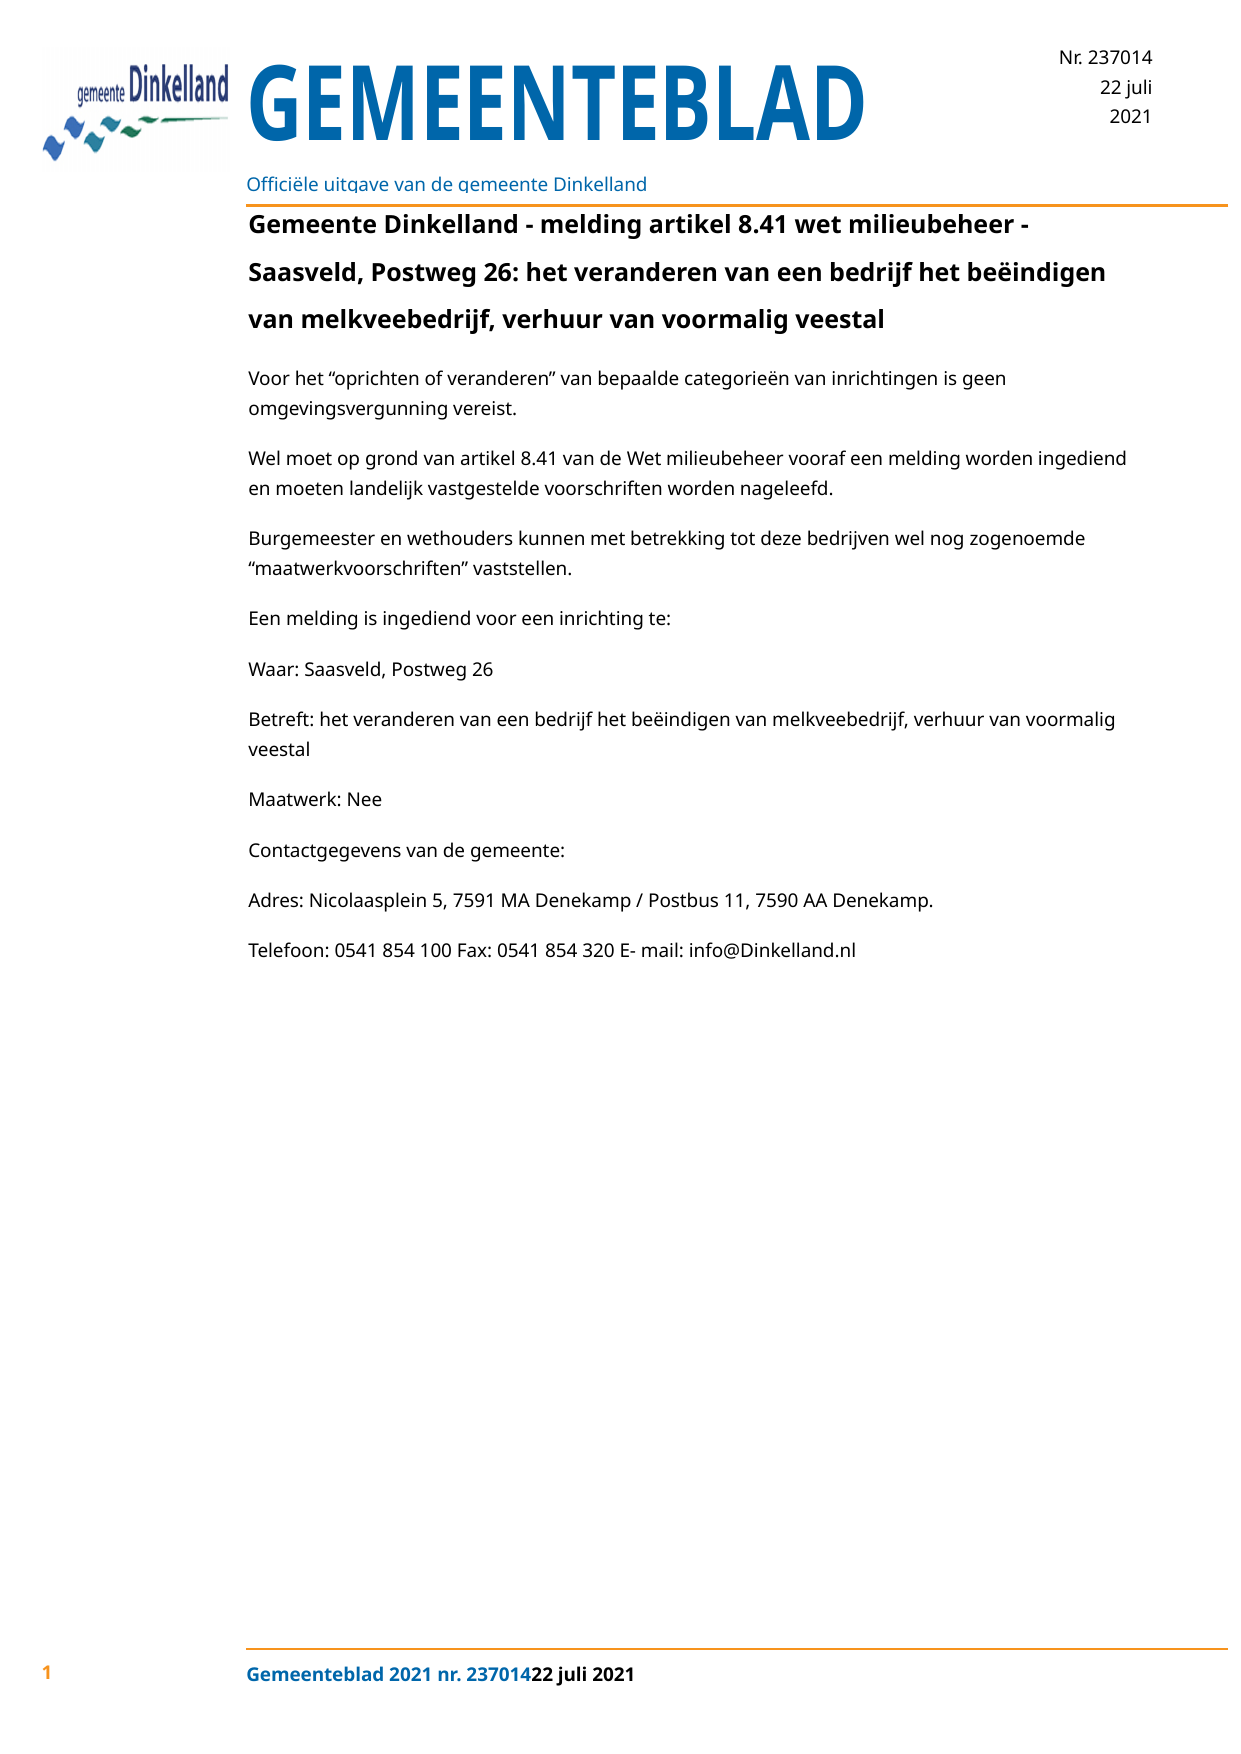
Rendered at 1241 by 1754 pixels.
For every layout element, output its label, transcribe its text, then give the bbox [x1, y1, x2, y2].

text Gemeente Dinkelland - melding artikel 8.41 wet milieubeheer - Saasveld, Postweg 26: het veranderen van een bedrijf het beëindigen van melkveebedrijf, verhuur van voormalig veestal [248, 207, 1152, 336]
text Een melding is ingediend voor een inrichting te: [248, 606, 1152, 631]
text Telefoon: 0541 854 100 Fax: 0541 854 320 E- mail: info@Dinkelland.nl [248, 938, 1152, 963]
text Waar: Saasveld, Postweg 26 [248, 656, 1152, 682]
text Wel moet op grond van artikel 8.41 van de Wet milieubeheer vooraf een melding worden ingediend en moeten landelijk vastgestelde voorschriften worden nageleefd. [248, 446, 1152, 501]
text Adres: Nicolaasplein 5, 7591 MA Denekamp / Postbus 11, 7590 AA Denekamp. [248, 887, 1152, 913]
text Maatwerk: Nee [248, 786, 1152, 812]
text Contactgegevens van de gemeente: [248, 837, 1152, 862]
text Burgemeester en wethouders kunnen met betrekking tot deze bedrijven wel nog zogenoemde “maatwerkvoorschriften” vaststellen. [248, 526, 1152, 581]
text Betreft: het veranderen van een bedrijf het beëindigen van melkveebedrijf, verhuur van voormalig veestal [248, 706, 1152, 762]
text Voor het “oprichten of veranderen” van bepaalde categorieën van inrichtingen is geen omgevingsvergunning vereist. [248, 366, 1152, 421]
picture [41, 47, 231, 172]
